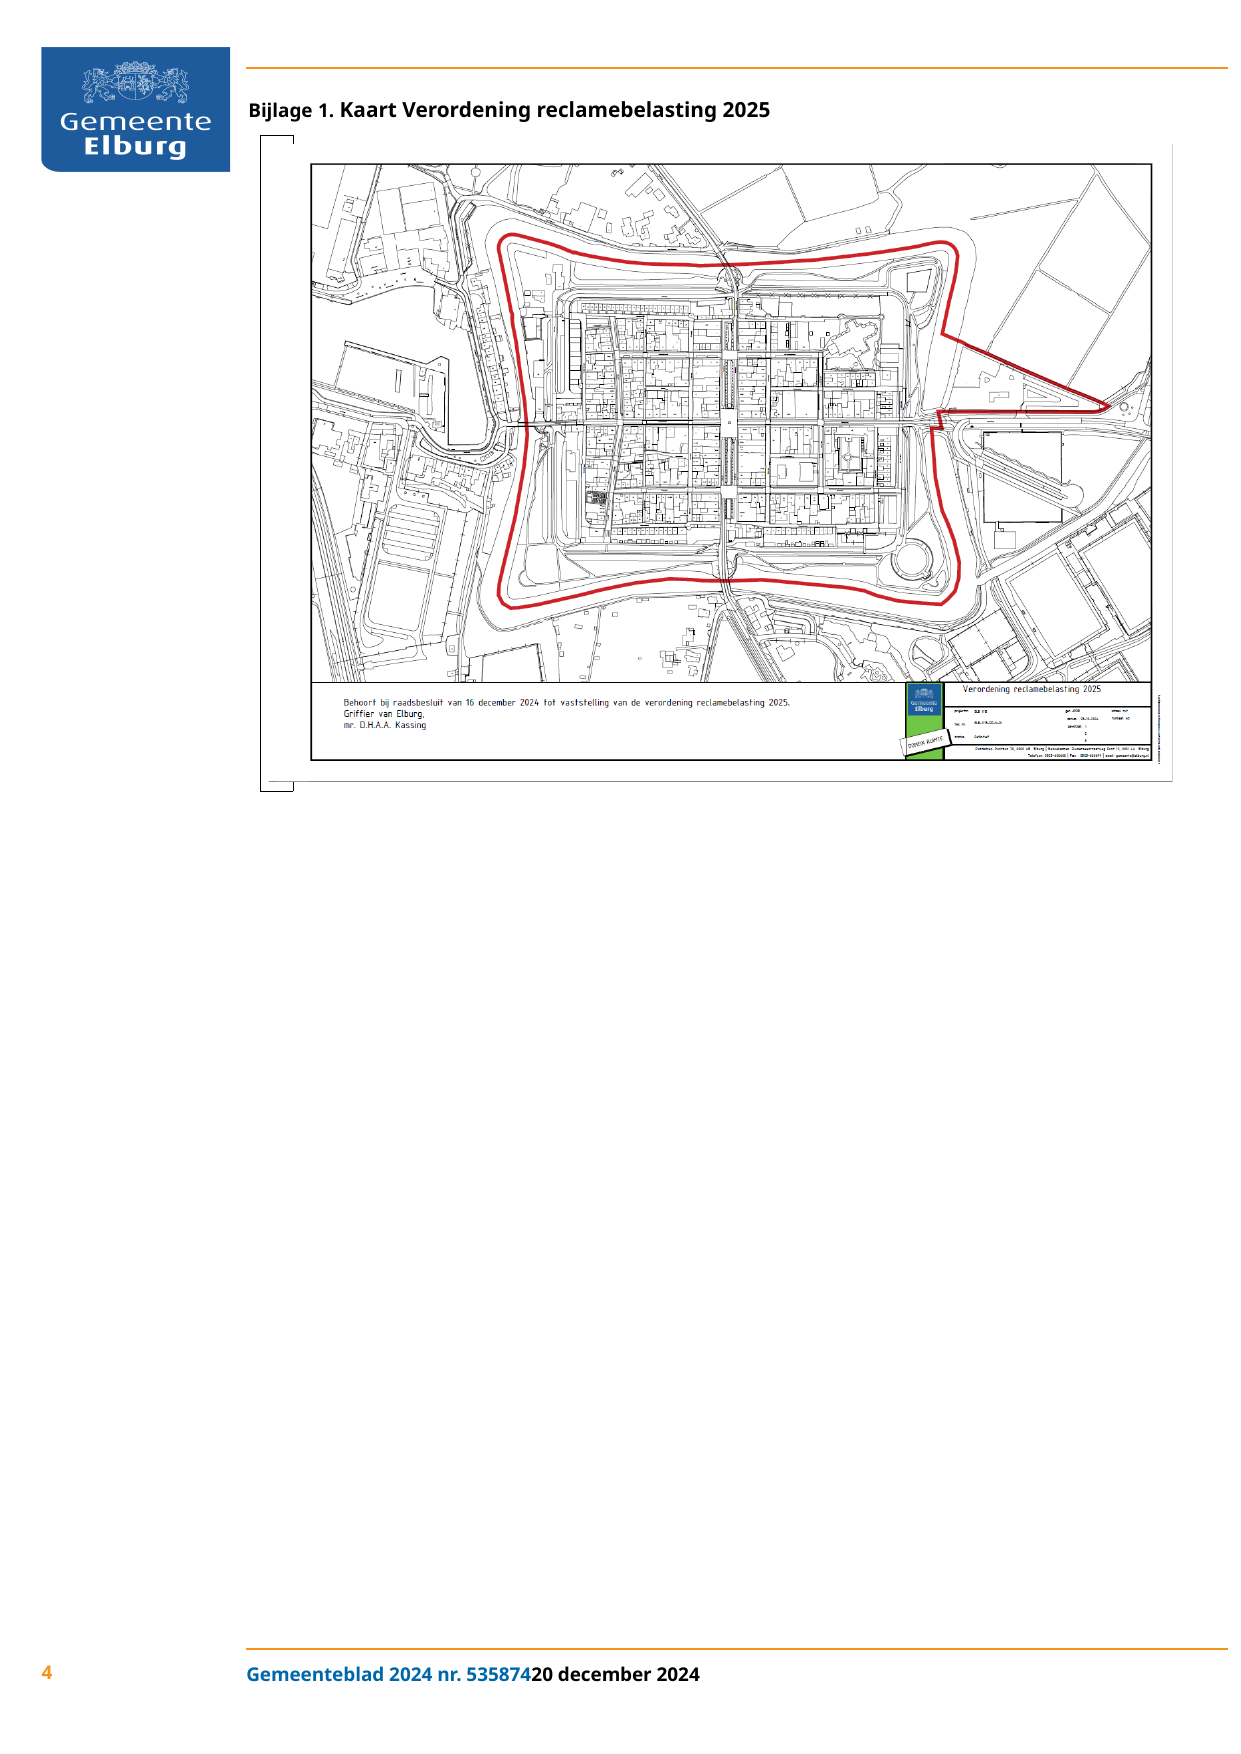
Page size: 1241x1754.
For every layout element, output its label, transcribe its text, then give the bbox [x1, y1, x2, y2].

picture [41, 47, 231, 172]
picture [268, 144, 1173, 782]
text Bijlage 1. Kaart Verordening reclamebelasting 2025 [248, 95, 1152, 123]
